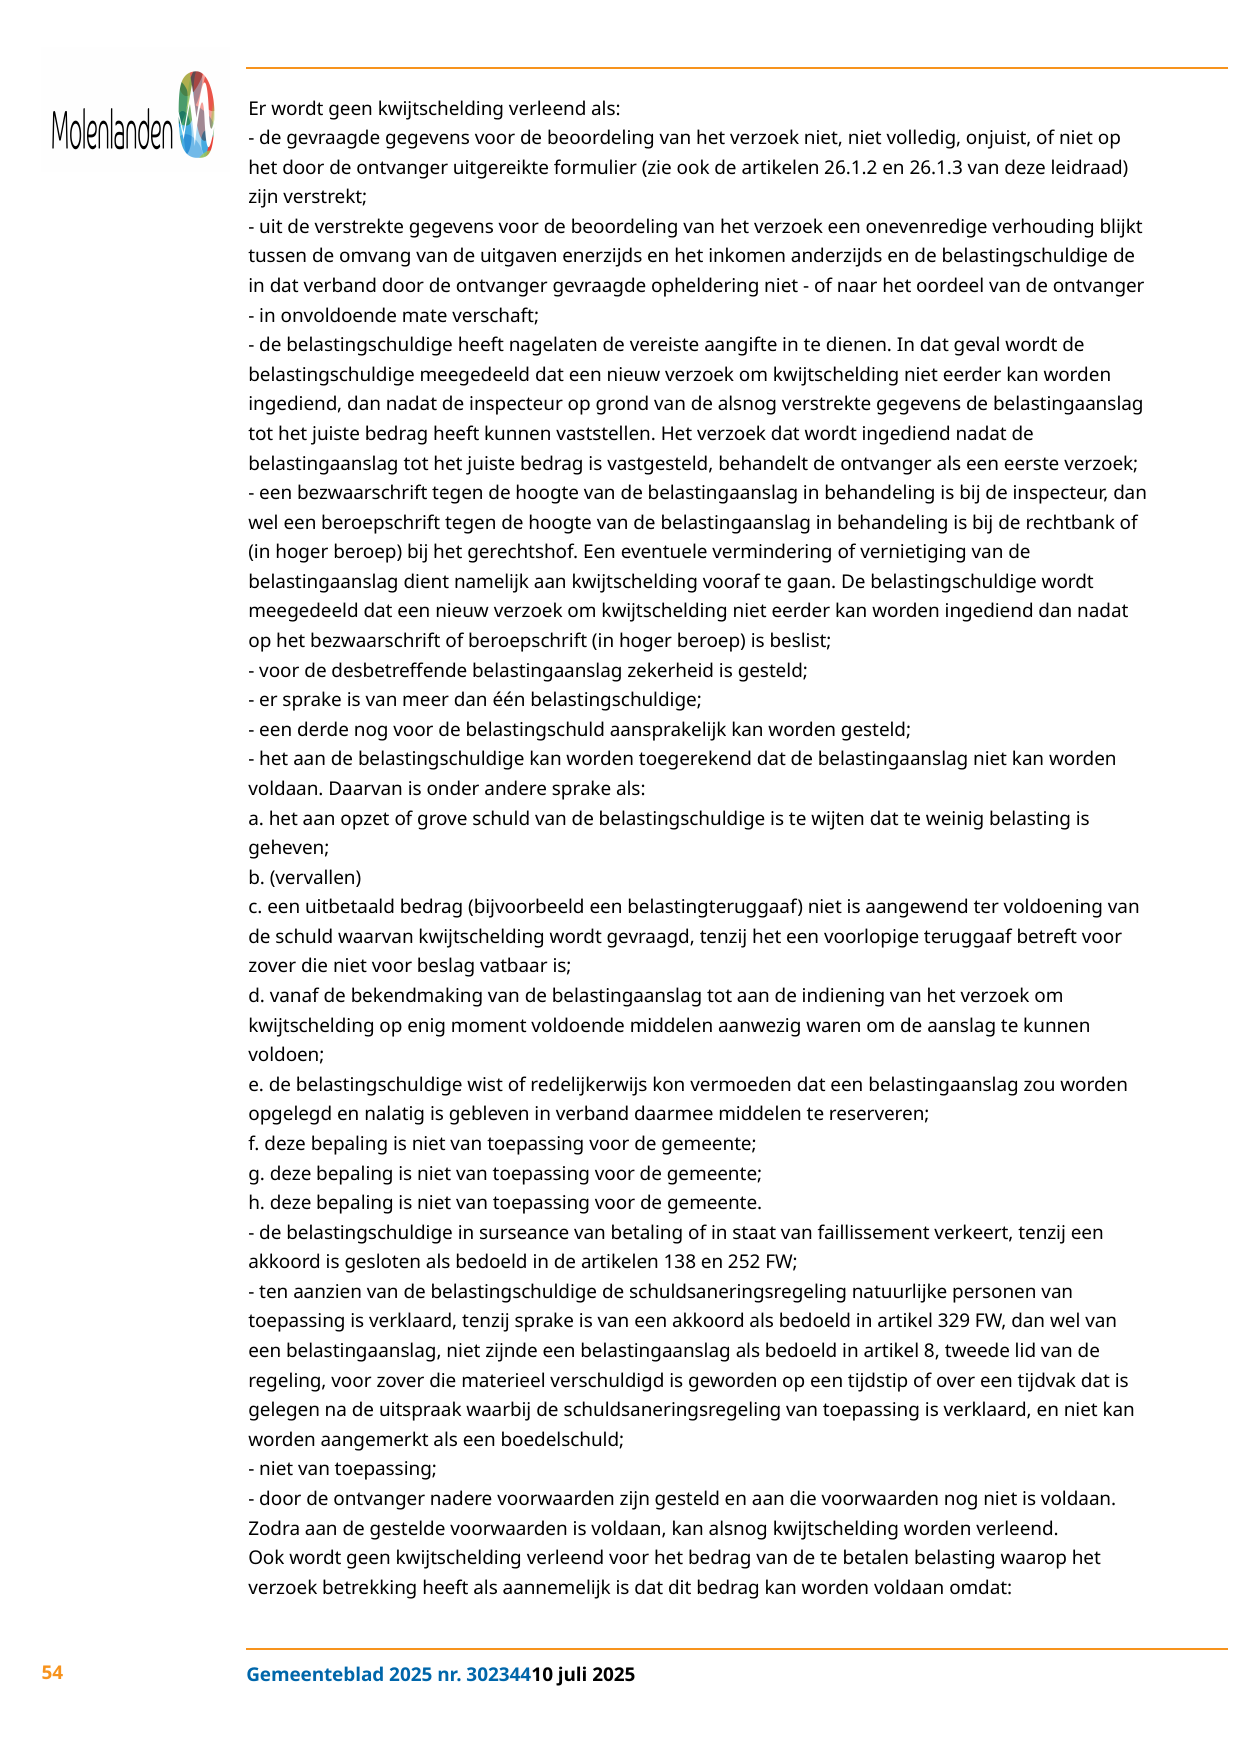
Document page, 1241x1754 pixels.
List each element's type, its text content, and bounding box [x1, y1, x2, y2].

text a. het aan opzet of grove schuld van de belastingschuldige is te wijten dat te weinig belasting is geheven; [248, 805, 1152, 860]
text - ten aanzien van de belastingschuldige de schuldsaneringsregeling natuurlijke personen van toepassing is verklaard, tenzij sprake is van een akkoord als bedoeld in artikel 329 FW, dan wel van een belastingaanslag, niet zijnde een belastingaanslag als bedoeld in artikel 8, tweede lid van de regeling, voor zover die materieel verschuldigd is geworden op een tijdstip of over een tijdvak dat is gelegen na de uitspraak waarbij de schuldsaneringsregeling van toepassing is verklaard, en niet kan worden aangemerkt als een boedelschuld; [248, 1278, 1152, 1452]
text - een bezwaarschrift tegen de hoogte van de belastingaanslag in behandeling is bij de inspecteur, dan wel een beroepschrift tegen de hoogte van de belastingaanslag in behandeling is bij de rechtbank of (in hoger beroep) bij het gerechtshof. Een eventuele vermindering of vernietiging van de belastingaanslag dient namelijk aan kwijtschelding vooraf te gaan. De belastingschuldige wordt meegedeeld dat een nieuw verzoek om kwijtschelding niet eerder kan worden ingediend dan nadat op het bezwaarschrift of beroepschrift (in hoger beroep) is beslist; [248, 479, 1152, 653]
picture [41, 47, 231, 172]
text - voor de desbetreffende belastingaanslag zekerheid is gesteld; [248, 657, 1152, 683]
text - een derde nog voor de belastingschuld aansprakelijk kan worden gesteld; [248, 716, 1152, 742]
text Er wordt geen kwijtschelding verleend als: [248, 95, 1152, 121]
text Ook wordt geen kwijtschelding verleend voor het bedrag van de te betalen belasting waarop het verzoek betrekking heeft als aannemelijk is dat dit bedrag kan worden voldaan omdat: [248, 1544, 1152, 1600]
text f. deze bepaling is niet van toepassing voor de gemeente; [248, 1130, 1152, 1156]
text - niet van toepassing; [248, 1456, 1152, 1481]
text - uit de verstrekte gegevens voor de beoordeling van het verzoek een onevenredige verhouding blijkt tussen de omvang van de uitgaven enerzijds en het inkomen anderzijds en de belastingschuldige de in dat verband door de ontvanger gevraagde opheldering niet - of naar het oordeel van de ontvanger - in onvoldoende mate verschaft; [248, 213, 1152, 328]
text b. (vervallen) [248, 864, 1152, 890]
text - het aan de belastingschuldige kan worden toegerekend dat de belastingaanslag niet kan worden voldaan. Daarvan is onder andere sprake als: [248, 746, 1152, 801]
text - de gevraagde gegevens voor de beoordeling van het verzoek niet, niet volledig, onjuist, of niet op het door de ontvanger uitgereikte formulier (zie ook de artikelen 26.1.2 en 26.1.3 van deze leidraad) zijn verstrekt; [248, 124, 1152, 209]
text g. deze bepaling is niet van toepassing voor de gemeente; [248, 1160, 1152, 1186]
text c. een uitbetaald bedrag (bijvoorbeeld een belastingteruggaaf) niet is aangewend ter voldoening van de schuld waarvan kwijtschelding wordt gevraagd, tenzij het een voorlopige teruggaaf betreft voor zover die niet voor beslag vatbaar is; [248, 893, 1152, 978]
text - er sprake is van meer dan één belastingschuldige; [248, 686, 1152, 712]
text h. deze bepaling is niet van toepassing voor de gemeente. [248, 1189, 1152, 1215]
text - door de ontvanger nadere voorwaarden zijn gesteld en aan die voorwaarden nog niet is voldaan. Zodra aan de gestelde voorwaarden is voldaan, kan alsnog kwijtschelding worden verleend. [248, 1485, 1152, 1541]
text - de belastingschuldige in surseance van betaling of in staat van faillissement verkeert, tenzij een akkoord is gesloten als bedoeld in de artikelen 138 en 252 FW; [248, 1219, 1152, 1274]
text d. vanaf de bekendmaking van de belastingaanslag tot aan de indiening van het verzoek om kwijtschelding op enig moment voldoende middelen aanwezig waren om de aanslag te kunnen voldoen; [248, 982, 1152, 1067]
text e. de belastingschuldige wist of redelijkerwijs kon vermoeden dat een belastingaanslag zou worden opgelegd en nalatig is gebleven in verband daarmee middelen te reserveren; [248, 1071, 1152, 1126]
text - de belastingschuldige heeft nagelaten de vereiste aangifte in te dienen. In dat geval wordt de belastingschuldige meegedeeld dat een nieuw verzoek om kwijtschelding niet eerder kan worden ingediend, dan nadat de inspecteur op grond van de alsnog verstrekte gegevens de belastingaanslag tot het juiste bedrag heeft kunnen vaststellen. Het verzoek dat wordt ingediend nadat de belastingaanslag tot het juiste bedrag is vastgesteld, behandelt de ontvanger als een eerste verzoek; [248, 331, 1152, 476]
